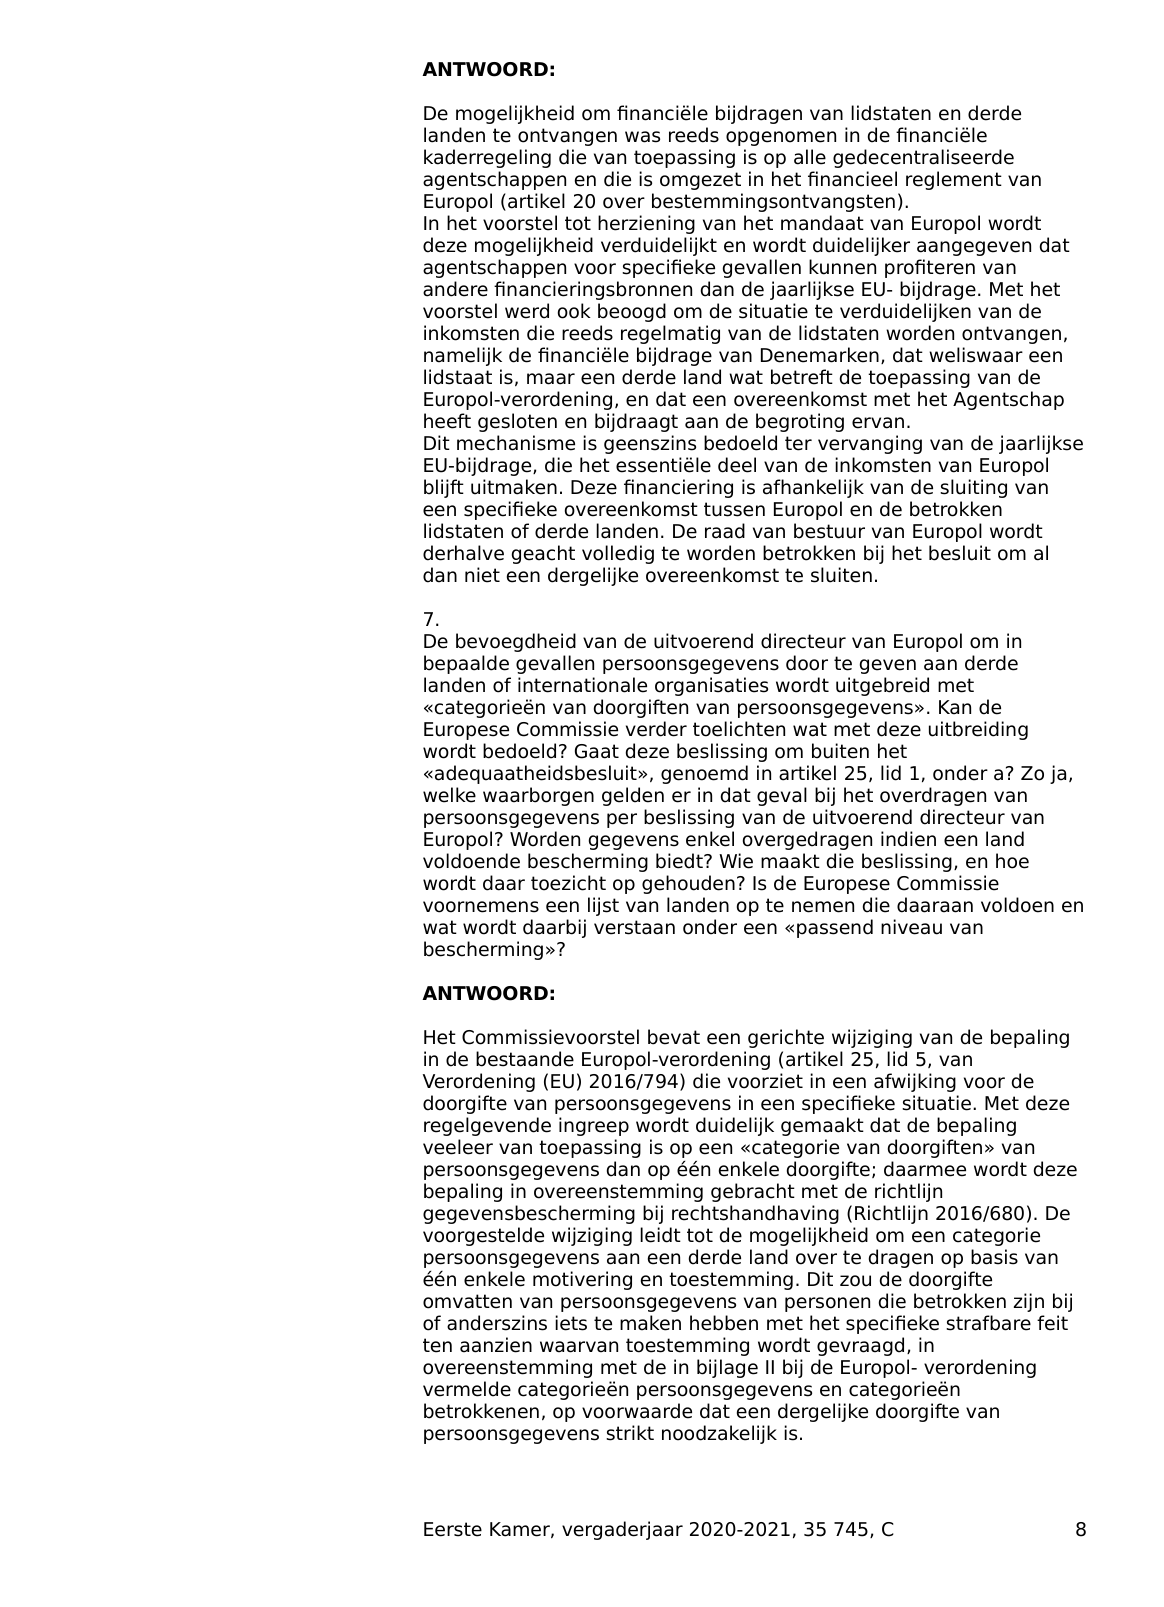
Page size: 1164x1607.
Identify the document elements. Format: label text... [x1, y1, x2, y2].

subtitle ANTWOORD: [422, 59, 1087, 81]
subtitle ANTWOORD: [422, 983, 1087, 1005]
text 7. [422, 609, 1087, 631]
text De mogelijkheid om financiële bijdragen van lidstaten en derde landen te ontvangen was reeds opgenomen in de financiële kaderregeling die van toepassing is op alle gedecentraliseerde agentschappen en die is omgezet in het financieel reglement van Europol (artikel 20 over bestemmingsontvangsten). [422, 103, 1087, 213]
text De bevoegdheid van de uitvoerend directeur van Europol om in bepaalde gevallen persoonsgegevens door te geven aan derde landen of internationale organisaties wordt uitgebreid met «categorieën van doorgiften van persoonsgegevens». Kan de Europese Commissie verder toelichten wat met deze uitbreiding wordt bedoeld? Gaat deze beslissing om buiten het «adequaatheidsbesluit», genoemd in artikel 25, lid 1, onder a? Zo ja, welke waarborgen gelden er in dat geval bij het overdragen van persoonsgegevens per beslissing van de uitvoerend directeur van Europol? Worden gegevens enkel overgedragen indien een land voldoende bescherming biedt? Wie maakt die beslissing, en hoe wordt daar toezicht op gehouden? Is de Europese Commissie voornemens een lijst van landen op te nemen die daaraan voldoen en wat wordt daarbij verstaan onder een «passend niveau van bescherming»? [422, 631, 1087, 961]
text Dit mechanisme is geenszins bedoeld ter vervanging van de jaarlijkse EU-bijdrage, die het essentiële deel van de inkomsten van Europol blijft uitmaken. Deze financiering is afhankelijk van de sluiting van een specifieke overeenkomst tussen Europol en de betrokken lidstaten of derde landen. De raad van bestuur van Europol wordt derhalve geacht volledig te worden betrokken bij het besluit om al dan niet een dergelijke overeenkomst te sluiten. [422, 433, 1087, 587]
text Het Commissievoorstel bevat een gerichte wijziging van de bepaling in de bestaande Europol-verordening (artikel 25, lid 5, van Verordening (EU) 2016/794) die voorziet in een afwijking voor de doorgifte van persoonsgegevens in een specifieke situatie. Met deze regelgevende ingreep wordt duidelijk gemaakt dat de bepaling veeleer van toepassing is op een «categorie van doorgiften» van persoonsgegevens dan op één enkele doorgifte; daarmee wordt deze bepaling in overeenstemming gebracht met de richtlijn gegevensbescherming bij rechtshandhaving (Richtlijn 2016/680). De voorgestelde wijziging leidt tot de mogelijkheid om een categorie persoonsgegevens aan een derde land over te dragen op basis van één enkele motivering en toestemming. Dit zou de doorgifte omvatten van persoonsgegevens van personen die betrokken zijn bij of anderszins iets te maken hebben met het specifieke strafbare feit ten aanzien waarvan toestemming wordt gevraagd, in overeenstemming met de in bijlage II bij de Europol- verordening vermelde categorieën persoonsgegevens en categorieën betrokkenen, op voorwaarde dat een dergelijke doorgifte van persoonsgegevens strikt noodzakelijk is. [422, 1027, 1087, 1444]
text In het voorstel tot herziening van het mandaat van Europol wordt deze mogelijkheid verduidelijkt en wordt duidelijker aangegeven dat agentschappen voor specifieke gevallen kunnen profiteren van andere financieringsbronnen dan de jaarlijkse EU- bijdrage. Met het voorstel werd ook beoogd om de situatie te verduidelijken van de inkomsten die reeds regelmatig van de lidstaten worden ontvangen, namelijk de financiële bijdrage van Denemarken, dat weliswaar een lidstaat is, maar een derde land wat betreft de toepassing van de Europol-verordening, en dat een overeenkomst met het Agentschap heeft gesloten en bijdraagt aan de begroting ervan. [422, 213, 1087, 433]
